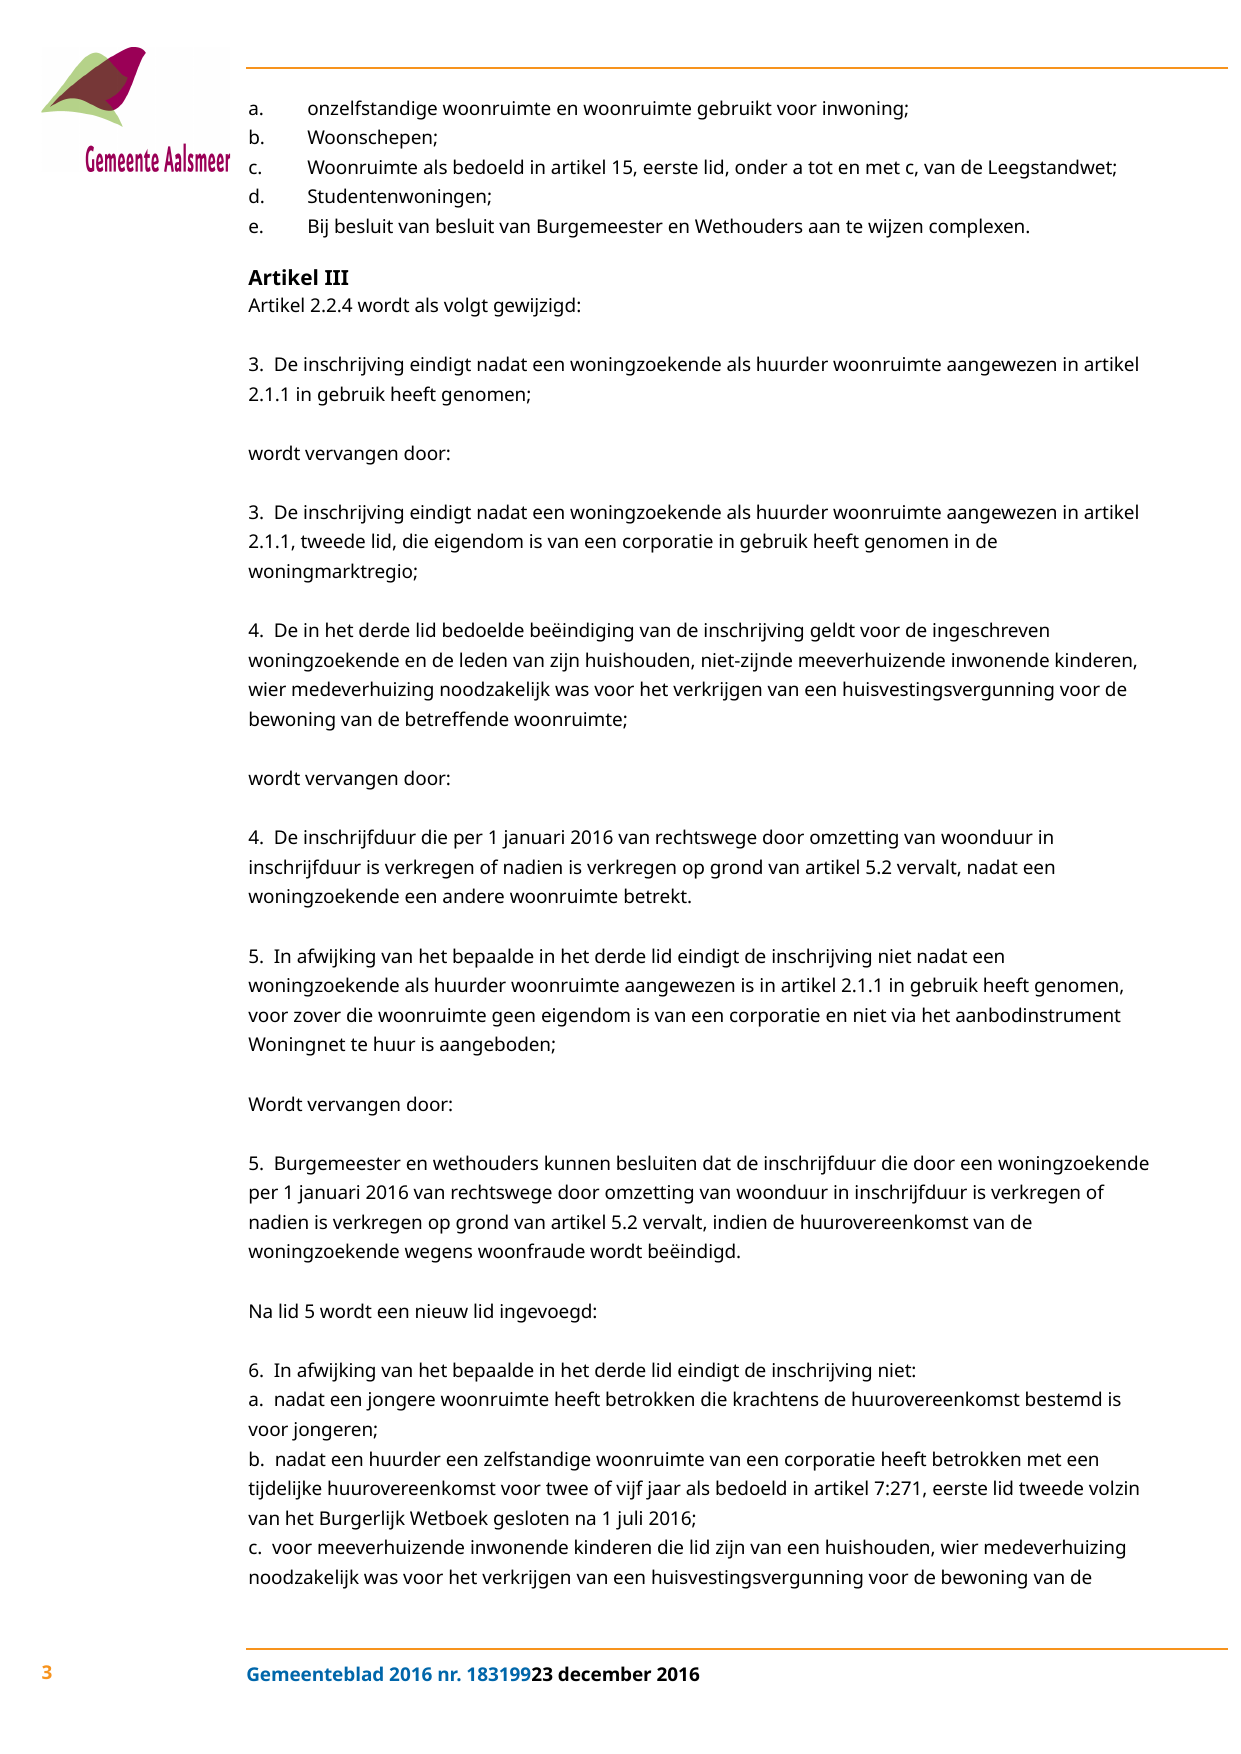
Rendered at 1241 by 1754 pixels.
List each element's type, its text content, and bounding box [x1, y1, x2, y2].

list Studentenwoningen; [248, 183, 1152, 209]
text Wordt vervangen door: [248, 1091, 1152, 1116]
text Artikel 2.2.4 wordt als volgt gewijzigd: [248, 292, 1152, 318]
text 3. De inschrijving eindigt nadat een woningzoekende als huurder woonruimte aangewezen in artikel 2.1.1 in gebruik heeft genomen; [248, 351, 1152, 406]
text c. voor meeverhuizende inwonende kinderen die lid zijn van een huishouden, wier medeverhuizing noodzakelijk was voor het verkrijgen van een huisvestingsvergunning voor de bewoning van de [248, 1534, 1152, 1590]
text 6. In afwijking van het bepaalde in het derde lid eindigt de inschrijving niet: [248, 1357, 1152, 1383]
text Artikel III [248, 263, 1152, 292]
text 4. De inschrijfduur die per 1 januari 2016 van rechtswege door omzetting van woonduur in inschrijfduur is verkregen of nadien is verkregen op grond van artikel 5.2 vervalt, nadat een woningzoekende een andere woonruimte betrekt. [248, 824, 1152, 909]
list onzelfstandige woonruimte en woonruimte gebruikt voor inwoning; [248, 95, 1152, 121]
text 5. In afwijking van het bepaalde in het derde lid eindigt de inschrijving niet nadat een woningzoekende als huurder woonruimte aangewezen is in artikel 2.1.1 in gebruik heeft genomen, voor zover die woonruimte geen eigendom is van een corporatie en niet via het aanbodinstrument Woningnet te huur is aangeboden; [248, 943, 1152, 1057]
list Bij besluit van besluit van Burgemeester en Wethouders aan te wijzen complexen. [248, 213, 1152, 239]
text a. nadat een jongere woonruimte heeft betrokken die krachtens de huurovereenkomst bestemd is voor jongeren; [248, 1387, 1152, 1442]
text 3. De inschrijving eindigt nadat een woningzoekende als huurder woonruimte aangewezen in artikel 2.1.1, tweede lid, die eigendom is van een corporatie in gebruik heeft genomen in de woningmarktregio; [248, 499, 1152, 584]
text Na lid 5 wordt een nieuw lid ingevoegd: [248, 1298, 1152, 1323]
text 4. De in het derde lid bedoelde beëindiging van de inschrijving geldt voor de ingeschreven woningzoekende en de leden van zijn huishouden, niet-zijnde meeverhuizende inwonende kinderen, wier medeverhuizing noodzakelijk was voor het verkrijgen van een huisvestingsvergunning voor de bewoning van de betreffende woonruimte; [248, 617, 1152, 732]
list Woonschepen; [248, 124, 1152, 150]
text wordt vervangen door: [248, 765, 1152, 791]
picture [41, 47, 231, 172]
text 5. Burgemeester en wethouders kunnen besluiten dat de inschrijfduur die door een woningzoekende per 1 januari 2016 van rechtswege door omzetting van woonduur in inschrijfduur is verkregen of nadien is verkregen op grond van artikel 5.2 vervalt, indien de huurovereenkomst van de woningzoekende wegens woonfraude wordt beëindigd. [248, 1150, 1152, 1264]
list Woonruimte als bedoeld in artikel 15, eerste lid, onder a tot en met c, van de Leegstandwet; [248, 154, 1152, 180]
text wordt vervangen door: [248, 440, 1152, 466]
text b. nadat een huurder een zelfstandige woonruimte van een corporatie heeft betrokken met een tijdelijke huurovereenkomst voor twee of vijf jaar als bedoeld in artikel 7:271, eerste lid tweede volzin van het Burgerlijk Wetboek gesloten na 1 juli 2016; [248, 1446, 1152, 1531]
